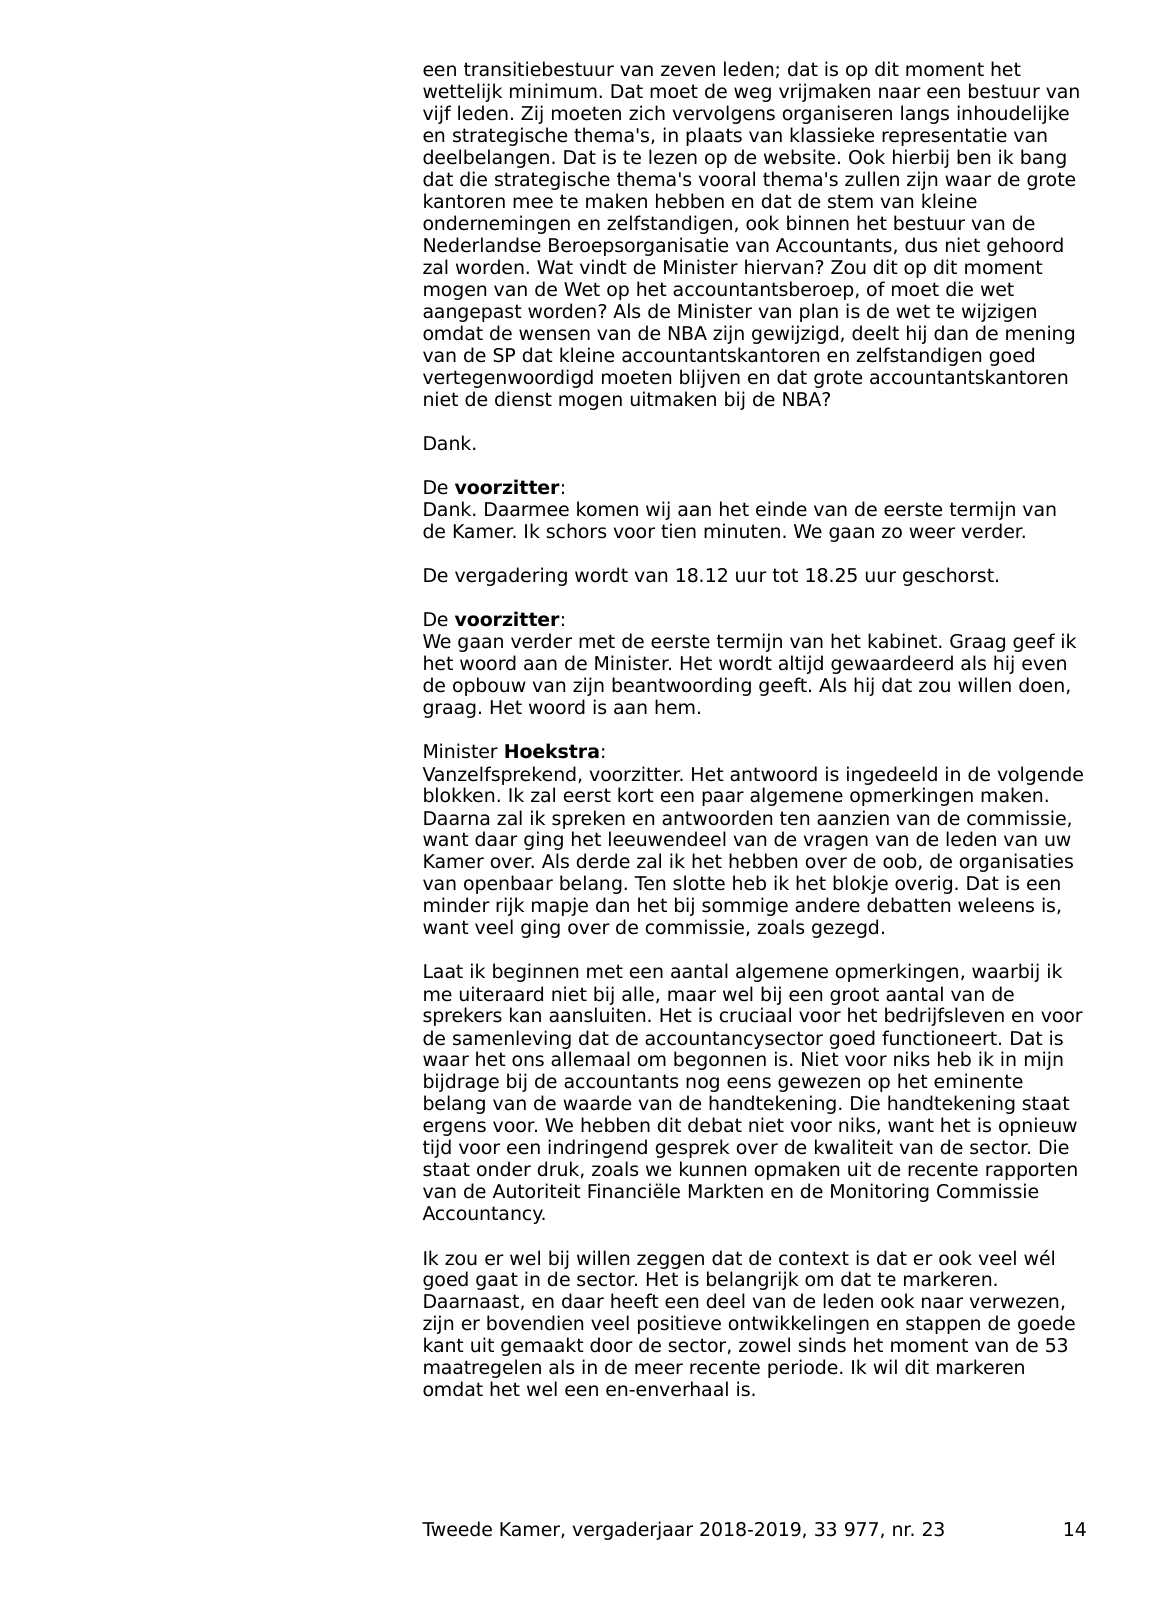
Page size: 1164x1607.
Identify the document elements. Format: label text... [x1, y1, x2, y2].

text Dank. Daarmee komen wij aan het einde van de eerste termijn van de Kamer. Ik schors voor tien minuten. We gaan zo weer verder. [422, 499, 1087, 543]
text De voorzitter: [422, 477, 1087, 499]
text Laat ik beginnen met een aantal algemene opmerkingen, waarbij ik me uiteraard niet bij alle, maar wel bij een groot aantal van de sprekers kan aansluiten. Het is cruciaal voor het bedrijfsleven en voor de samenleving dat de accountancysector goed functioneert. Dat is waar het ons allemaal om begonnen is. Niet voor niks heb ik in mijn bijdrage bij de accountants nog eens gewezen op het eminente belang van de waarde van de handtekening. Die handtekening staat ergens voor. We hebben dit debat niet voor niks, want het is opnieuw tijd voor een indringend gesprek over de kwaliteit van de sector. Die staat onder druk, zoals we kunnen opmaken uit de recente rapporten van de Autoriteit Financiële Markten en de Monitoring Commissie Accountancy. [422, 961, 1087, 1225]
text Minister Hoekstra: [422, 741, 1087, 763]
text De vergadering wordt van 18.12 uur tot 18.25 uur geschorst. [422, 565, 1087, 587]
text Vanzelfsprekend, voorzitter. Het antwoord is ingedeeld in de volgende blokken. Ik zal eerst kort een paar algemene opmerkingen maken. Daarna zal ik spreken en antwoorden ten aanzien van de commissie, want daar ging het leeuwendeel van de vragen van de leden van uw Kamer over. Als derde zal ik het hebben over de oob, de organisaties van openbaar belang. Ten slotte heb ik het blokje overig. Dat is een minder rijk mapje dan het bij sommige andere debatten weleens is, want veel ging over de commissie, zoals gezegd. [422, 763, 1087, 939]
text Ik zou er wel bij willen zeggen dat de context is dat er ook veel wél goed gaat in de sector. Het is belangrijk om dat te markeren. Daarnaast, en daar heeft een deel van de leden ook naar verwezen, zijn er bovendien veel positieve ontwikkelingen en stappen de goede kant uit gemaakt door de sector, zowel sinds het moment van de 53 maatregelen als in de meer recente periode. Ik wil dit markeren omdat het wel een en-enverhaal is. [422, 1247, 1087, 1401]
text De voorzitter: [422, 609, 1087, 631]
text een transitiebestuur van zeven leden; dat is op dit moment het wettelijk minimum. Dat moet de weg vrijmaken naar een bestuur van vijf leden. Zij moeten zich vervolgens organiseren langs inhoudelijke en strategische thema's, in plaats van klassieke representatie van deelbelangen. Dat is te lezen op de website. Ook hierbij ben ik bang dat die strategische thema's vooral thema's zullen zijn waar de grote kantoren mee te maken hebben en dat de stem van kleine ondernemingen en zelfstandigen, ook binnen het bestuur van de Nederlandse Beroepsorganisatie van Accountants, dus niet gehoord zal worden. Wat vindt de Minister hiervan? Zou dit op dit moment mogen van de Wet op het accountantsberoep, of moet die wet aangepast worden? Als de Minister van plan is de wet te wijzigen omdat de wensen van de NBA zijn gewijzigd, deelt hij dan de mening van de SP dat kleine accountantskantoren en zelfstandigen goed vertegenwoordigd moeten blijven en dat grote accountantskantoren niet de dienst mogen uitmaken bij de NBA? [422, 59, 1087, 411]
text We gaan verder met de eerste termijn van het kabinet. Graag geef ik het woord aan de Minister. Het wordt altijd gewaardeerd als hij even de opbouw van zijn beantwoording geeft. Als hij dat zou willen doen, graag. Het woord is aan hem. [422, 631, 1087, 719]
text Dank. [422, 433, 1087, 455]
